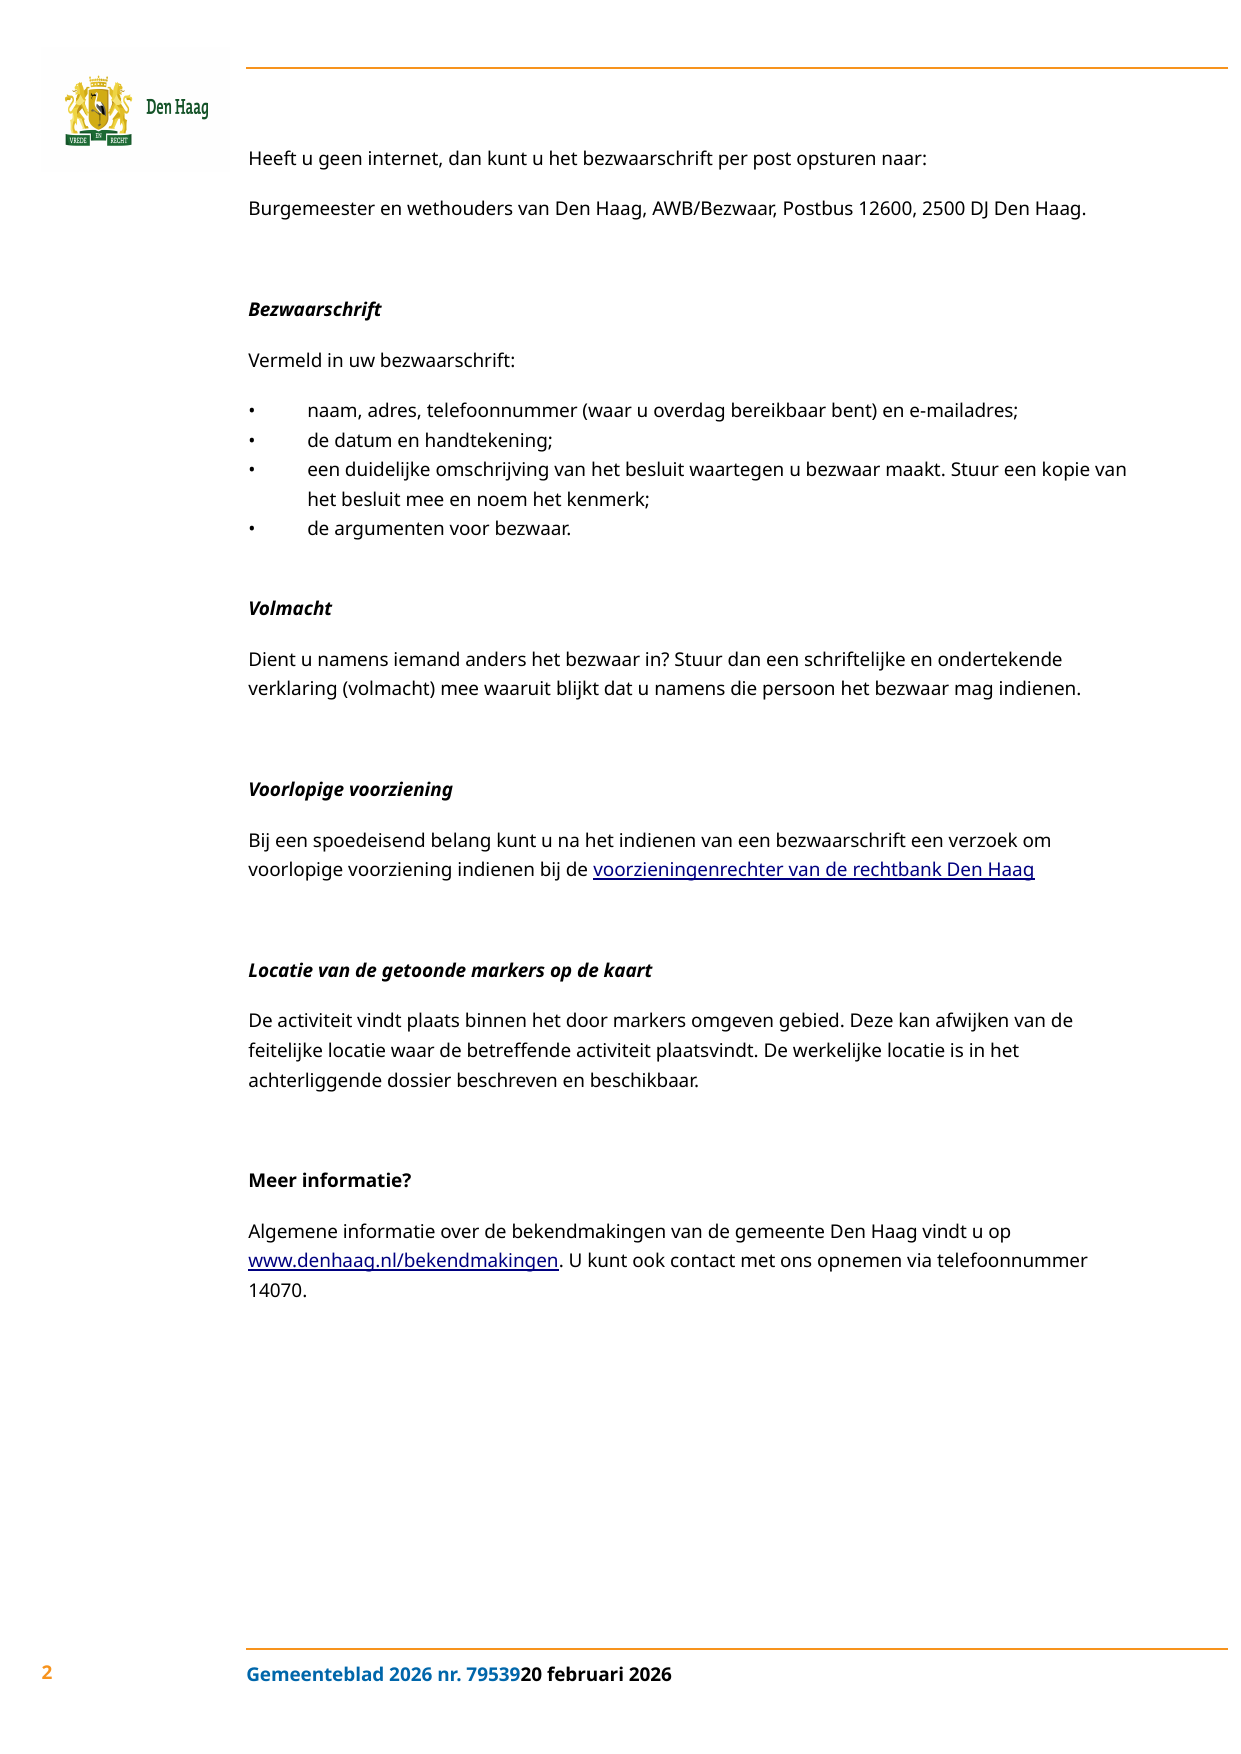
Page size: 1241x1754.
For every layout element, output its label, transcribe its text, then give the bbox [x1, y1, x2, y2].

text Dient u namens iemand anders het bezwaar in? Stuur dan een schriftelijke en ondertekende verklaring (volmacht) mee waaruit blijkt dat u namens die persoon het bezwaar mag indienen. [248, 646, 1152, 701]
text Heeft u geen internet, dan kunt u het bezwaarschrift per post opsturen naar: [248, 145, 1152, 171]
text Locatie van de getoonde markers op de kaart [248, 957, 1152, 983]
text Algemene informatie over de bekendmakingen van de gemeente Den Haag vindt u op www.denhaag.nl/bekendmakingen. U kunt ook contact met ons opnemen via telefoonnummer 14070. [248, 1218, 1152, 1303]
text Volmacht [248, 596, 1152, 621]
text Bij een spoedeisend belang kunt u na het indienen van een bezwaarschrift een verzoek om voorlopige voorziening indienen bij de voorzieningenrechter van de rechtbank Den Haag [248, 827, 1152, 882]
text Voorlopige voorziening [248, 776, 1152, 802]
list een duidelijke omschrijving van het besluit waartegen u bezwaar maakt. Stuur een kopie van het besluit mee en noem het kenmerk; [248, 456, 1152, 512]
text Bezwaarschrift [248, 296, 1152, 322]
list de datum en handtekening; [248, 427, 1152, 453]
text Meer informatie? [248, 1168, 1152, 1193]
list de argumenten voor bezwaar. [248, 516, 1152, 541]
text De activiteit vindt plaats binnen het door markers omgeven gebied. Deze kan afwijken van de feitelijke locatie waar de betreffende activiteit plaatsvindt. De werkelijke locatie is in het achterliggende dossier beschreven en beschikbaar. [248, 1008, 1152, 1093]
picture [41, 47, 231, 172]
text Burgemeester en wethouders van Den Haag, AWB/Bezwaar, Postbus 12600, 2500 DJ Den Haag. [248, 196, 1152, 221]
list naam, adres, telefoonnummer (waar u overdag bereikbaar bent) en e-mailadres; [248, 397, 1152, 423]
text Vermeld in uw bezwaarschrift: [248, 347, 1152, 373]
